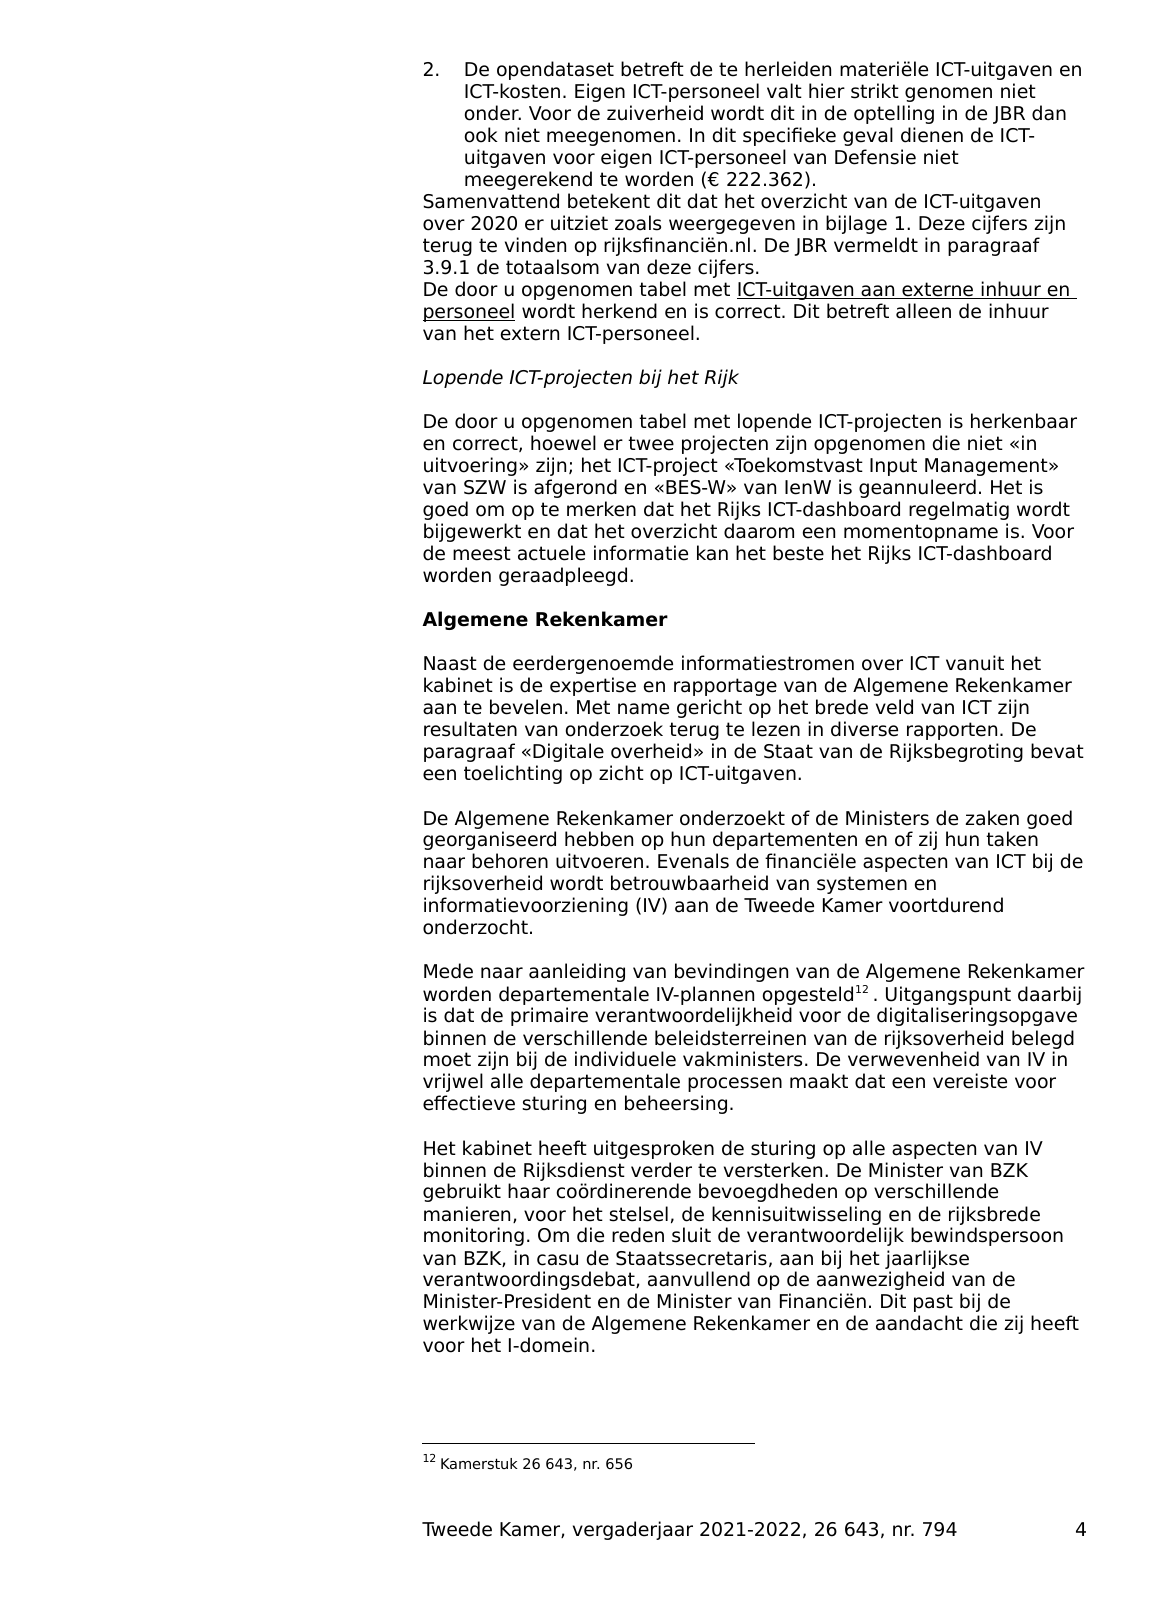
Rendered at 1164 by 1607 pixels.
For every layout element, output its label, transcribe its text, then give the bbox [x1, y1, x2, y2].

subtitle Algemene Rekenkamer [422, 609, 1087, 631]
text Kamerstuk 26 643, nr. 656 [422, 1452, 1087, 1474]
text Naast de eerdergenoemde informatiestromen over ICT vanuit het kabinet is de expertise en rapportage van de Algemene Rekenkamer aan te bevelen. Met name gericht op het brede veld van ICT zijn resultaten van onderzoek terug te lezen in diverse rapporten. De paragraaf «Digitale overheid» in de Staat van de Rijksbegroting bevat een toelichting op zicht op ICT-uitgaven. [422, 653, 1087, 785]
text De door u opgenomen tabel met ICT-uitgaven aan externe inhuur en personeel wordt herkend en is correct. Dit betreft alleen de inhuur van het extern ICT-personeel. [422, 279, 1087, 345]
text 2. De opendataset betreft de te herleiden materiële ICT-uitgaven en ICT-kosten. Eigen ICT-personeel valt hier strikt genomen niet onder. Voor de zuiverheid wordt dit in de optelling in de JBR dan ook niet meegenomen. In dit specifieke geval dienen de ICT-uitgaven voor eigen ICT-personeel van Defensie niet meegerekend te worden (€ 222.362). [422, 59, 1087, 191]
text Samenvattend betekent dit dat het overzicht van de ICT-uitgaven over 2020 er uitziet zoals weergegeven in bijlage 1. Deze cijfers zijn terug te vinden op rijksfinanciën.nl. De JBR vermeldt in paragraaf 3.9.1 de totaalsom van deze cijfers. [422, 191, 1087, 279]
text Mede naar aanleiding van bevindingen van de Algemene Rekenkamer worden departementale IV-plannen opgesteld. Uitgangspunt daarbij is dat de primaire verantwoordelijkheid voor de digitaliseringsopgave binnen de verschillende beleidsterreinen van de rijksoverheid belegd moet zijn bij de individuele vakministers. De verwevenheid van IV in vrijwel alle departementale processen maakt dat een vereiste voor effectieve sturing en beheersing. [422, 961, 1087, 1115]
text De Algemene Rekenkamer onderzoekt of de Ministers de zaken goed georganiseerd hebben op hun departementen en of zij hun taken naar behoren uitvoeren. Evenals de financiële aspecten van ICT bij de rijksoverheid wordt betrouwbaarheid van systemen en informatievoorziening (IV) aan de Tweede Kamer voortdurend onderzocht. [422, 807, 1087, 939]
text De door u opgenomen tabel met lopende ICT-projecten is herkenbaar en correct, hoewel er twee projecten zijn opgenomen die niet «in uitvoering» zijn; het ICT-project «Toekomstvast Input Management» van SZW is afgerond en «BES-W» van IenW is geannuleerd. Het is goed om op te merken dat het Rijks ICT-dashboard regelmatig wordt bijgewerkt en dat het overzicht daarom een momentopname is. Voor de meest actuele informatie kan het beste het Rijks ICT-dashboard worden geraadpleegd. [422, 411, 1087, 587]
text Het kabinet heeft uitgesproken de sturing op alle aspecten van IV binnen de Rijksdienst verder te versterken. De Minister van BZK gebruikt haar coördinerende bevoegdheden op verschillende manieren, voor het stelsel, de kennisuitwisseling en de rijksbrede monitoring. Om die reden sluit de verantwoordelijk bewindspersoon van BZK, in casu de Staatssecretaris, aan bij het jaarlijkse verantwoordingsdebat, aanvullend op de aanwezigheid van de Minister-President en de Minister van Financiën. Dit past bij de werkwijze van de Algemene Rekenkamer en de aandacht die zij heeft voor het I-domein. [422, 1137, 1087, 1357]
subtitle Lopende ICT-projecten bij het Rijk [422, 367, 1087, 389]
